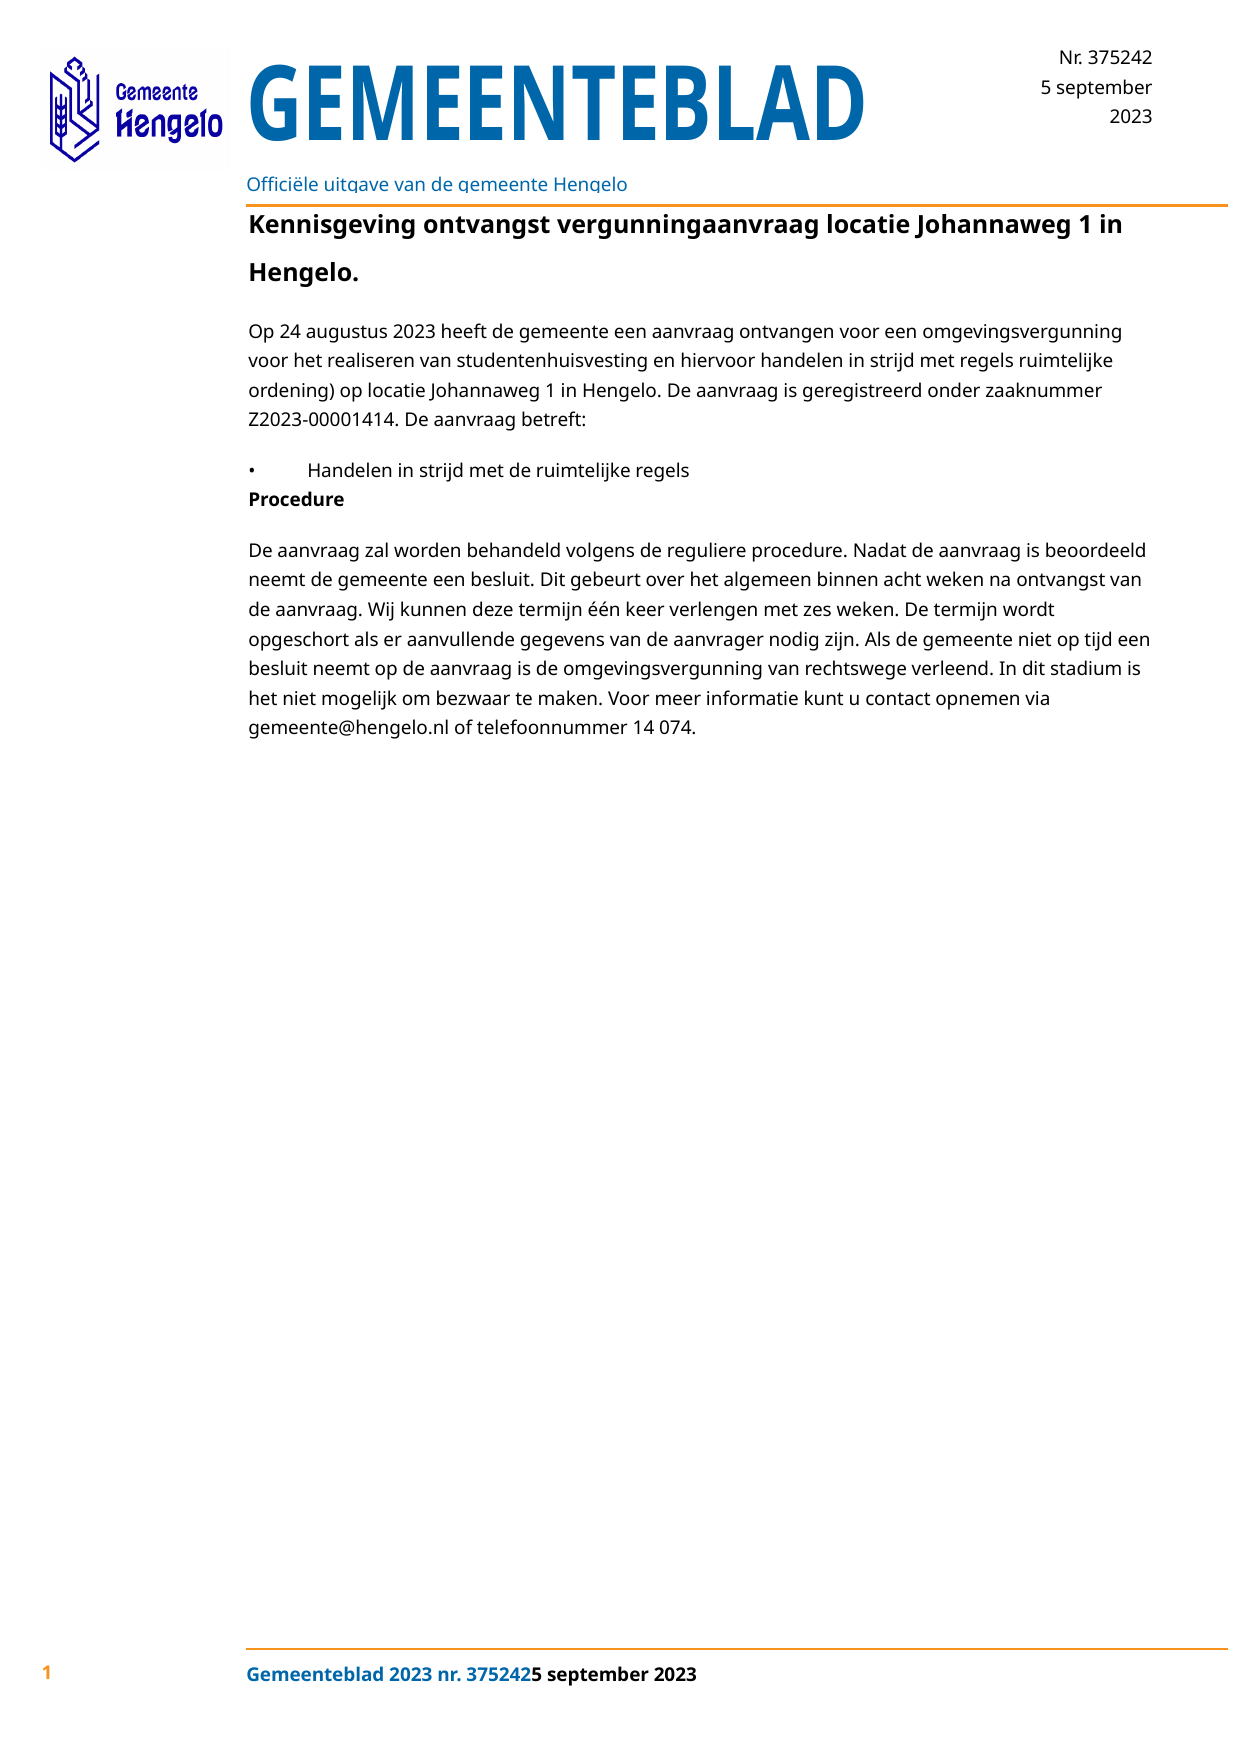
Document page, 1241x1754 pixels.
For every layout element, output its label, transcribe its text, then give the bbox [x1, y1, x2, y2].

text Op 24 augustus 2023 heeft de gemeente een aanvraag ontvangen voor een omgevingsvergunning voor het realiseren van studentenhuisvesting en hiervoor handelen in strijd met regels ruimtelijke ordening) op locatie Johannaweg 1 in Hengelo. De aanvraag is geregistreerd onder zaaknummer Z2023-00001414. De aanvraag betreft: [248, 318, 1152, 432]
text De aanvraag zal worden behandeld volgens de reguliere procedure. Nadat de aanvraag is beoordeeld neemt de gemeente een besluit. Dit gebeurt over het algemeen binnen acht weken na ontvangst van de aanvraag. Wij kunnen deze termijn één keer verlengen met zes weken. De termijn wordt opgeschort als er aanvullende gegevens van de aanvrager nodig zijn. Als de gemeente niet op tijd een besluit neemt op de aanvraag is de omgevingsvergunning van rechtswege verleend. In dit stadium is het niet mogelijk om bezwaar te maken. Voor meer informatie kunt u contact opnemen via gemeente@hengelo.nl of telefoonnummer 14 074. [248, 537, 1152, 740]
picture [41, 47, 231, 172]
text Kennisgeving ontvangst vergunningaanvraag locatie Johannaweg 1 in Hengelo. [248, 207, 1152, 288]
text Procedure [248, 487, 1152, 512]
list Handelen in strijd met de ruimtelijke regels [248, 457, 1152, 483]
